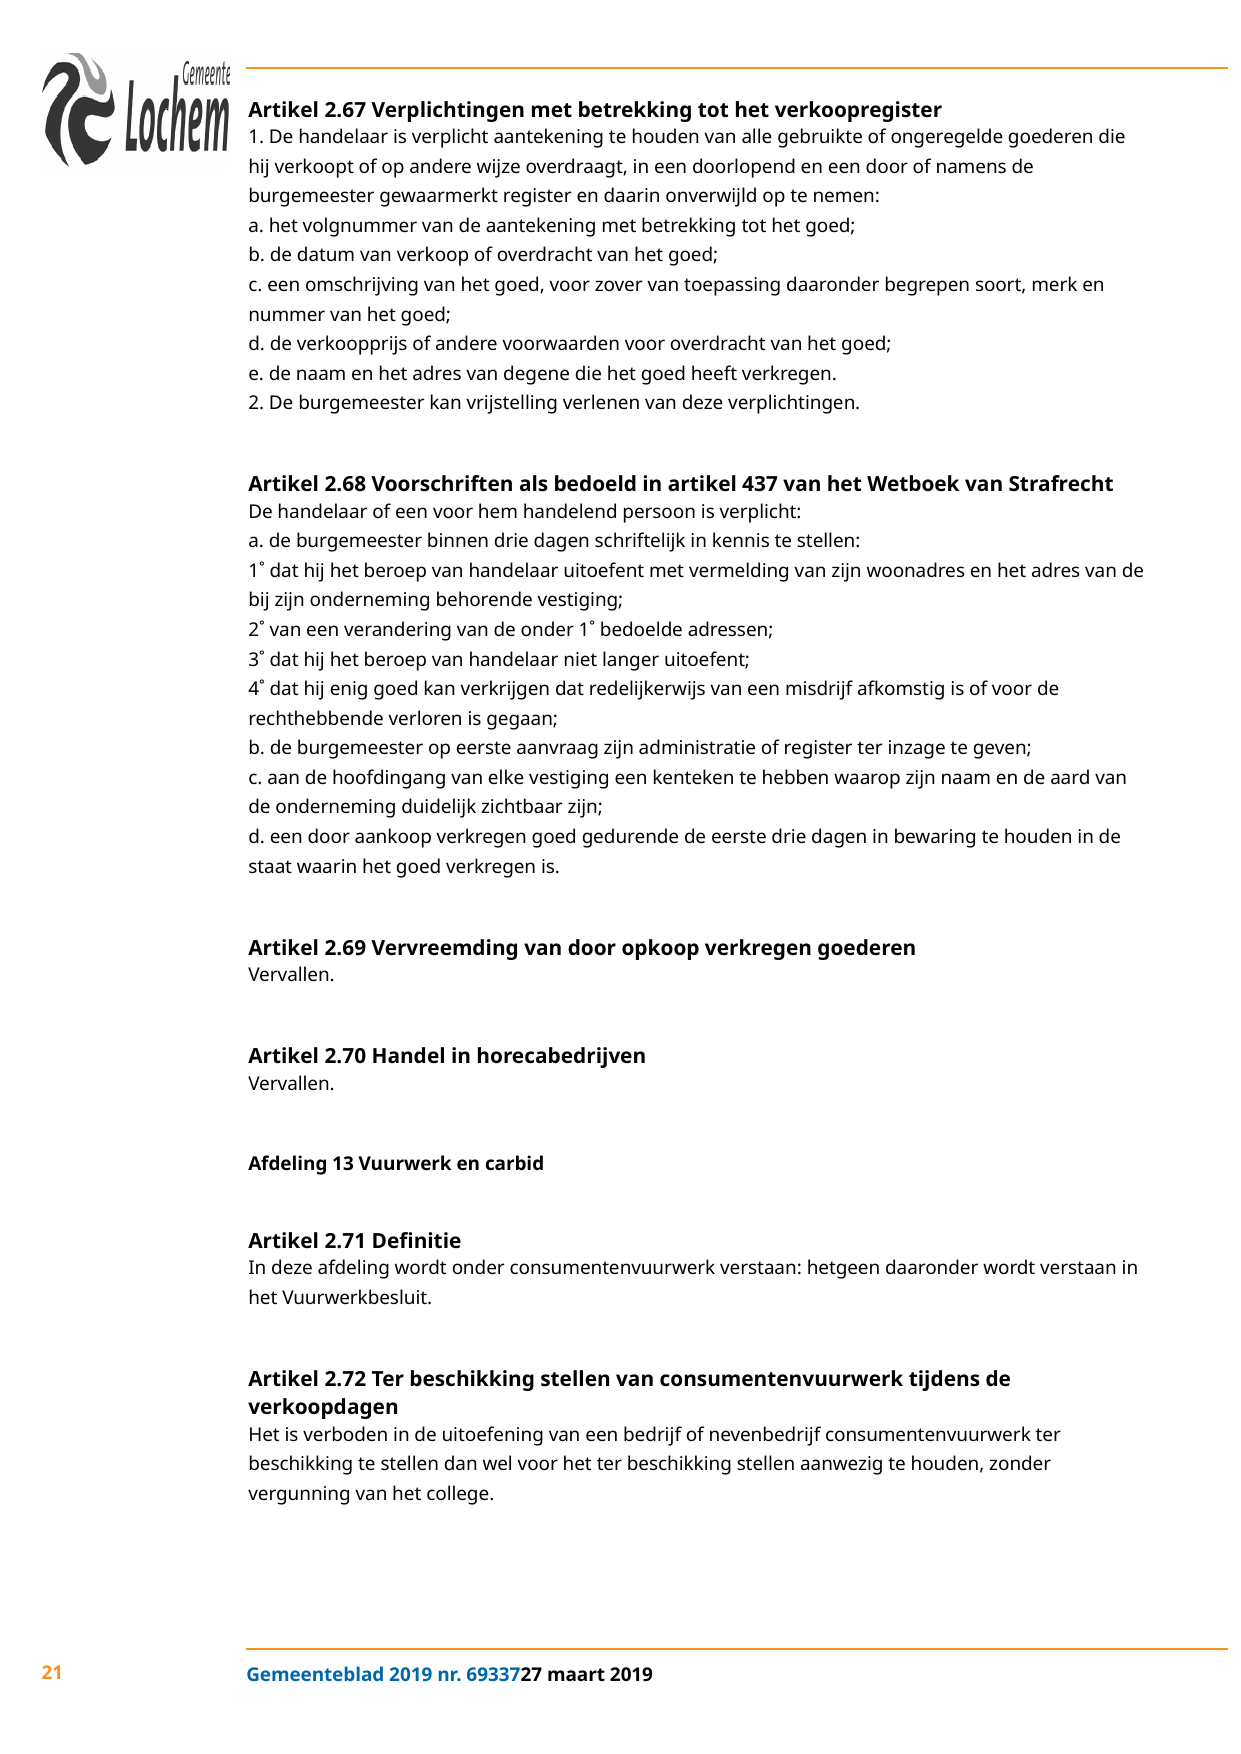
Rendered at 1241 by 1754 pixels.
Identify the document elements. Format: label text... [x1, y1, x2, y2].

text Afdeling 13 Vuurwerk en carbid [248, 1150, 1152, 1176]
text d. een door aankoop verkregen goed gedurende de eerste drie dagen in bewaring te houden in de staat waarin het goed verkregen is. [248, 823, 1152, 879]
text Vervallen. [248, 1070, 1152, 1096]
text Het is verboden in de uitoefening van een bedrijf of nevenbedrijf consumentenvuurwerk ter beschikking te stellen dan wel voor het ter beschikking stellen aanwezig te houden, zonder vergunning van het college. [248, 1421, 1152, 1506]
text c. aan de hoofdingang van elke vestiging een kenteken te hebben waarop zijn naam en de aard van de onderneming duidelijk zichtbaar zijn; [248, 764, 1152, 819]
text b. de datum van verkoop of overdracht van het goed; [248, 242, 1152, 267]
text c. een omschrijving van het goed, voor zover van toepassing daaronder begrepen soort, merk en nummer van het goed; [248, 271, 1152, 326]
text 1˚ dat hij het beroep van handelaar uitoefent met vermelding van zijn woonadres en het adres van de bij zijn onderneming behorende vestiging; [248, 557, 1152, 612]
text Artikel 2.68 Voorschriften als bedoeld in artikel 437 van het Wetboek van Strafrecht [248, 469, 1152, 498]
text Artikel 2.72 Ter beschikking stellen van consumentenvuurwerk tijdens de verkoopdagen [248, 1364, 1152, 1421]
text 2. De burgemeester kan vrijstelling verlenen van deze verplichtingen. [248, 389, 1152, 415]
picture [41, 47, 231, 172]
text a. de burgemeester binnen drie dagen schriftelijk in kennis te stellen: [248, 527, 1152, 553]
text Artikel 2.67 Verplichtingen met betrekking tot het verkoopregister [248, 95, 1152, 123]
text b. de burgemeester op eerste aanvraag zijn administratie of register ter inzage te geven; [248, 734, 1152, 760]
text 2˚ van een verandering van de onder 1˚ bedoelde adressen; [248, 616, 1152, 642]
text In deze afdeling wordt onder consumentenvuurwerk verstaan: hetgeen daaronder wordt verstaan in het Vuurwerkbesluit. [248, 1254, 1152, 1310]
text Artikel 2.69 Vervreemding van door opkoop verkregen goederen [248, 933, 1152, 961]
text a. het volgnummer van de aantekening met betrekking tot het goed; [248, 212, 1152, 238]
text e. de naam en het adres van degene die het goed heeft verkregen. [248, 360, 1152, 386]
text 1. De handelaar is verplicht aantekening te houden van alle gebruikte of ongeregelde goederen die hij verkoopt of op andere wijze overdraagt, in een doorlopend en een door of namens de burgemeester gewaarmerkt register en daarin onverwijld op te nemen: [248, 123, 1152, 208]
text 4˚ dat hij enig goed kan verkrijgen dat redelijkerwijs van een misdrijf afkomstig is of voor de rechthebbende verloren is gegaan; [248, 675, 1152, 731]
text d. de verkoopprijs of andere voorwaarden voor overdracht van het goed; [248, 330, 1152, 356]
text De handelaar of een voor hem handelend persoon is verplicht: [248, 498, 1152, 524]
text Artikel 2.70 Handel in horecabedrijven [248, 1041, 1152, 1070]
text Artikel 2.71 Definitie [248, 1226, 1152, 1254]
text Vervallen. [248, 961, 1152, 987]
text 3˚ dat hij het beroep van handelaar niet langer uitoefent; [248, 646, 1152, 672]
